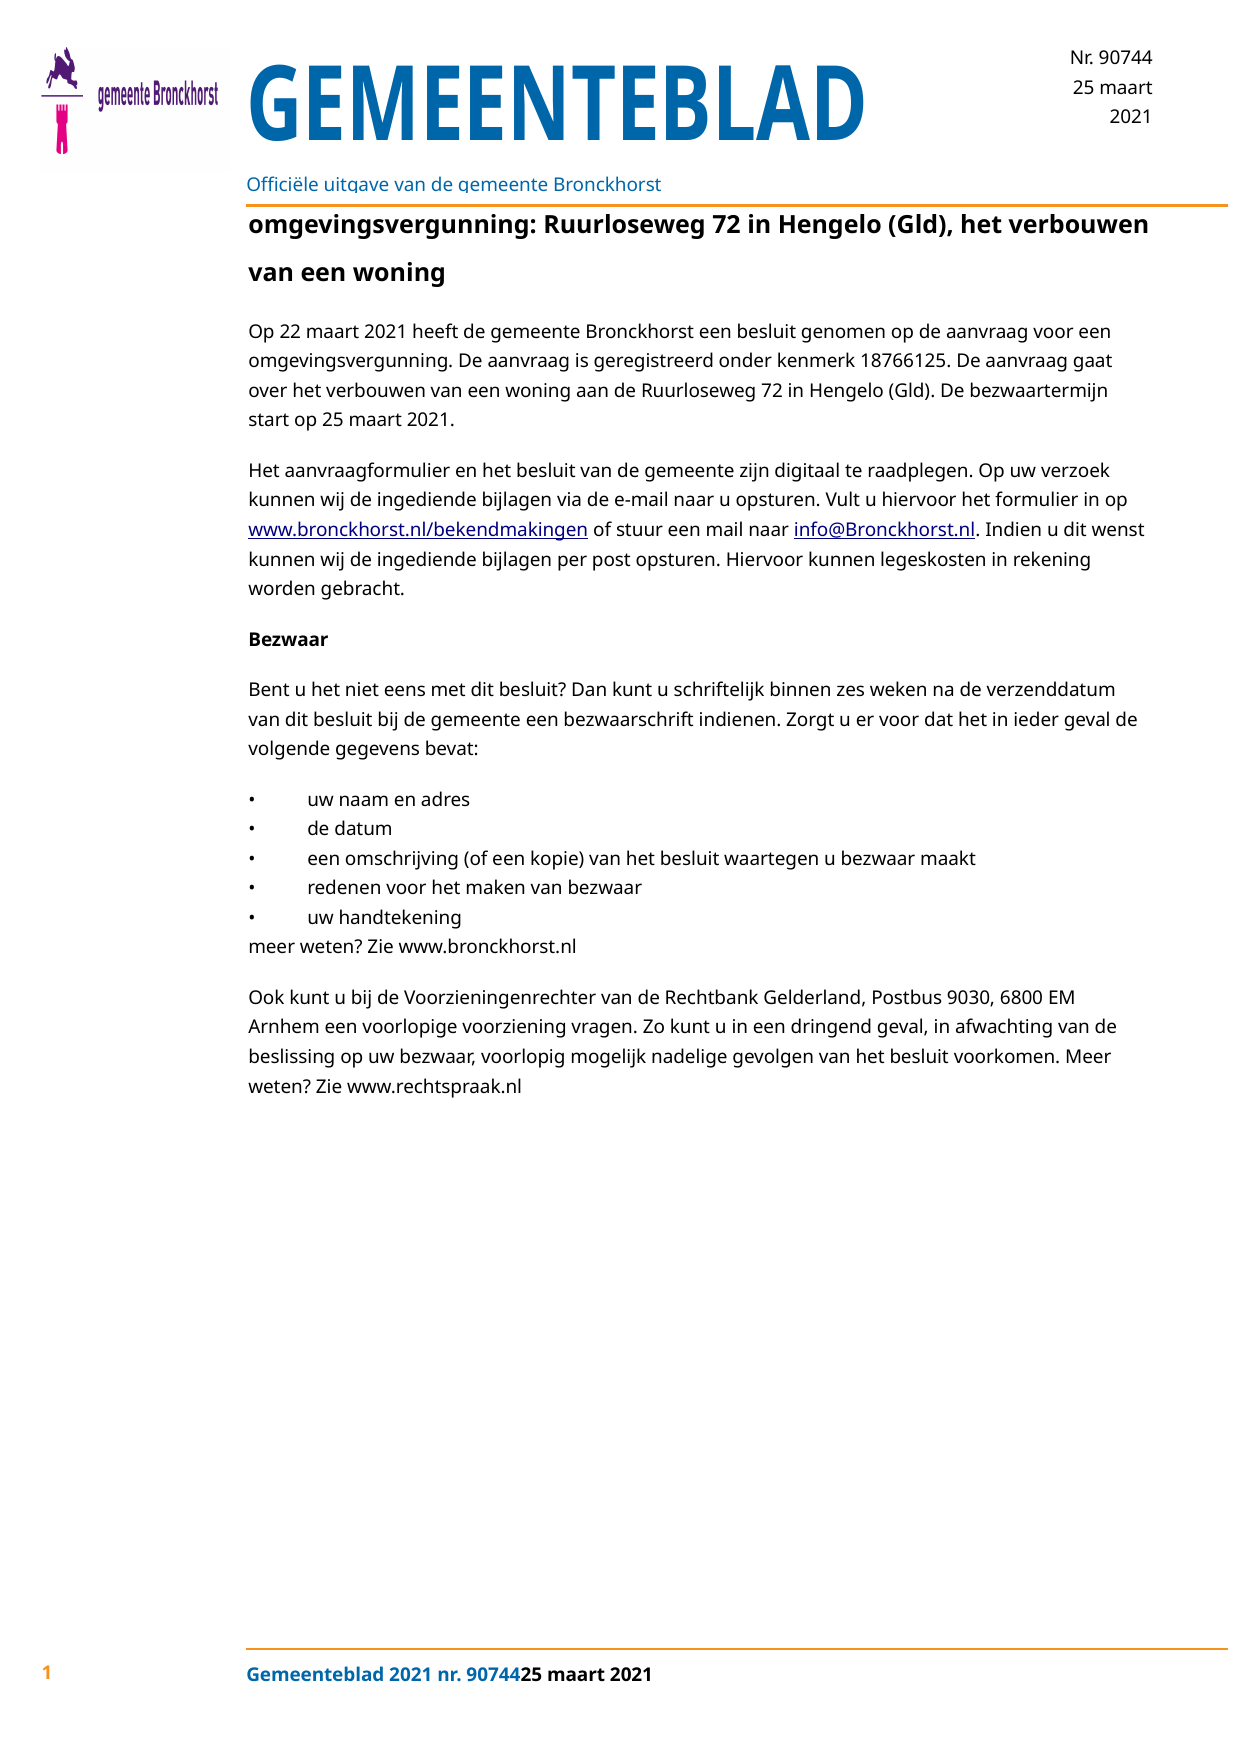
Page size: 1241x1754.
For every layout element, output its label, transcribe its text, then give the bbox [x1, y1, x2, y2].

text Bezwaar [248, 626, 1152, 652]
list uw naam en adres [248, 786, 1152, 812]
text meer weten? Zie www.bronckhorst.nl [248, 934, 1152, 959]
text omgevingsvergunning: Ruurloseweg 72 in Hengelo (Gld), het verbouwen van een woning [248, 207, 1152, 288]
text Het aanvraagformulier en het besluit van de gemeente zijn digitaal te raadplegen. Op uw verzoek kunnen wij de ingediende bijlagen via de e-mail naar u opsturen. Vult u hiervoor het formulier in op www.bronckhorst.nl/bekendmakingen of stuur een mail naar info@Bronckhorst.nl. Indien u dit wenst kunnen wij de ingediende bijlagen per post opsturen. Hiervoor kunnen legeskosten in rekening worden gebracht. [248, 457, 1152, 601]
list uw handtekening [248, 904, 1152, 930]
list een omschrijving (of een kopie) van het besluit waartegen u bezwaar maakt [248, 845, 1152, 871]
picture [41, 47, 231, 172]
text Bent u het niet eens met dit besluit? Dan kunt u schriftelijk binnen zes weken na de verzenddatum van dit besluit bij de gemeente een bezwaarschrift indienen. Zorgt u er voor dat het in ieder geval de volgende gegevens bevat: [248, 676, 1152, 761]
text Op 22 maart 2021 heeft de gemeente Bronckhorst een besluit genomen op de aanvraag voor een omgevingsvergunning. De aanvraag is geregistreerd onder kenmerk 18766125. De aanvraag gaat over het verbouwen van een woning aan de Ruurloseweg 72 in Hengelo (Gld). De bezwaartermijn start op 25 maart 2021. [248, 318, 1152, 432]
list de datum [248, 815, 1152, 841]
text Ook kunt u bij de Voorzieningenrechter van de Rechtbank Gelderland, Postbus 9030, 6800 EM Arnhem een voorlopige voorziening vragen. Zo kunt u in een dringend geval, in afwachting van de beslissing op uw bezwaar, voorlopig mogelijk nadelige gevolgen van het besluit voorkomen. Meer weten? Zie www.rechtspraak.nl [248, 984, 1152, 1099]
list redenen voor het maken van bezwaar [248, 874, 1152, 900]
